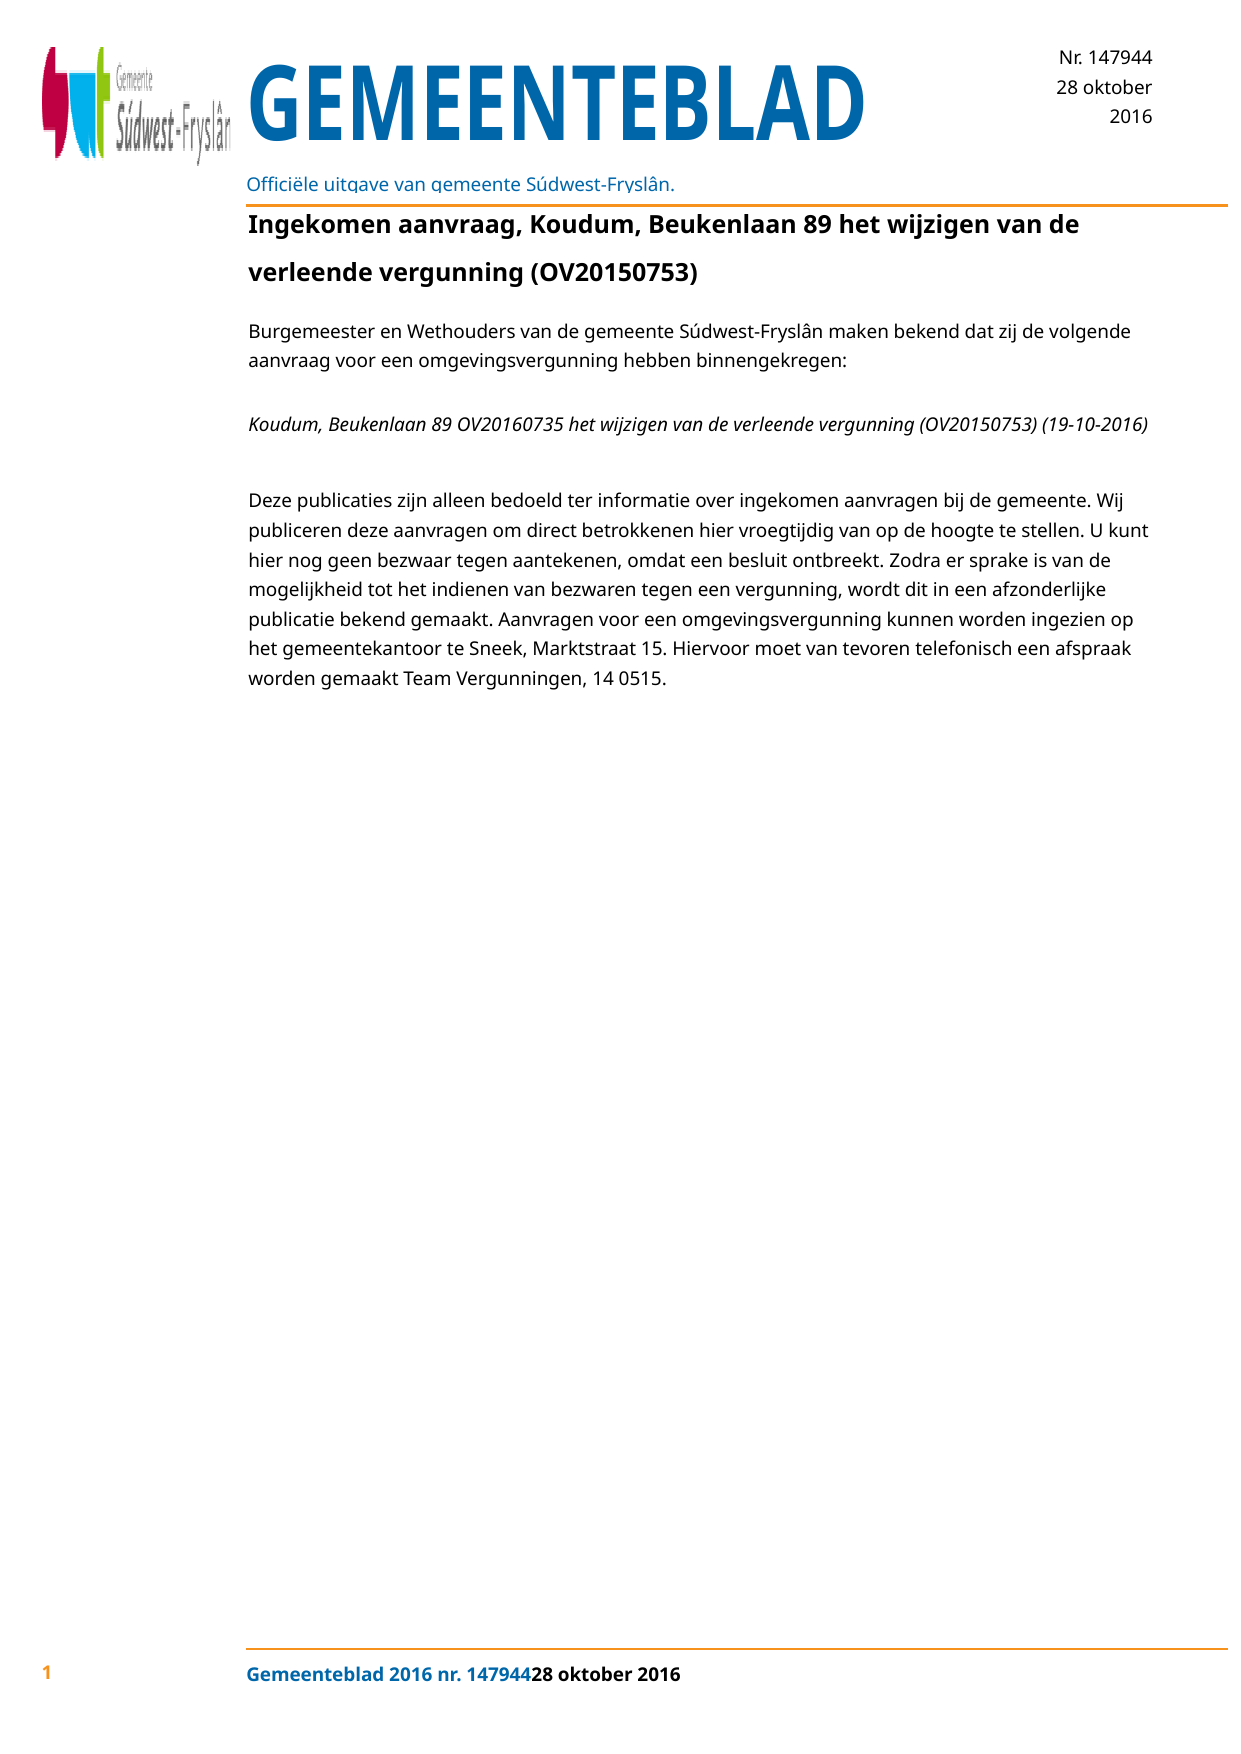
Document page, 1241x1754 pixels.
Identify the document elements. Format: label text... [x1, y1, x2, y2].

text Koudum, Beukenlaan 89 OV20160735 het wijzigen van de verleende vergunning (OV20150753) (19-10-2016) [248, 411, 1152, 437]
text Ingekomen aanvraag, Koudum, Beukenlaan 89 het wijzigen van de verleende vergunning (OV20150753) [248, 207, 1152, 288]
text Burgemeester en Wethouders van de gemeente Súdwest-Fryslân maken bekend dat zij de volgende aanvraag voor een omgevingsvergunning hebben binnengekregen: [248, 318, 1152, 373]
text Deze publicaties zijn alleen bedoeld ter informatie over ingekomen aanvragen bij de gemeente. Wij publiceren deze aanvragen om direct betrokkenen hier vroegtijdig van op de hoogte te stellen. U kunt hier nog geen bezwaar tegen aantekenen, omdat een besluit ontbreekt. Zodra er sprake is van de mogelijkheid tot het indienen van bezwaren tegen een vergunning, wordt dit in een afzonderlijke publicatie bekend gemaakt. Aanvragen voor een omgevingsvergunning kunnen worden ingezien op het gemeentekantoor te Sneek, Marktstraat 15. Hiervoor moet van tevoren telefonisch een afspraak worden gemaakt Team Vergunningen, 14 0515. [248, 488, 1152, 691]
picture [41, 47, 231, 172]
